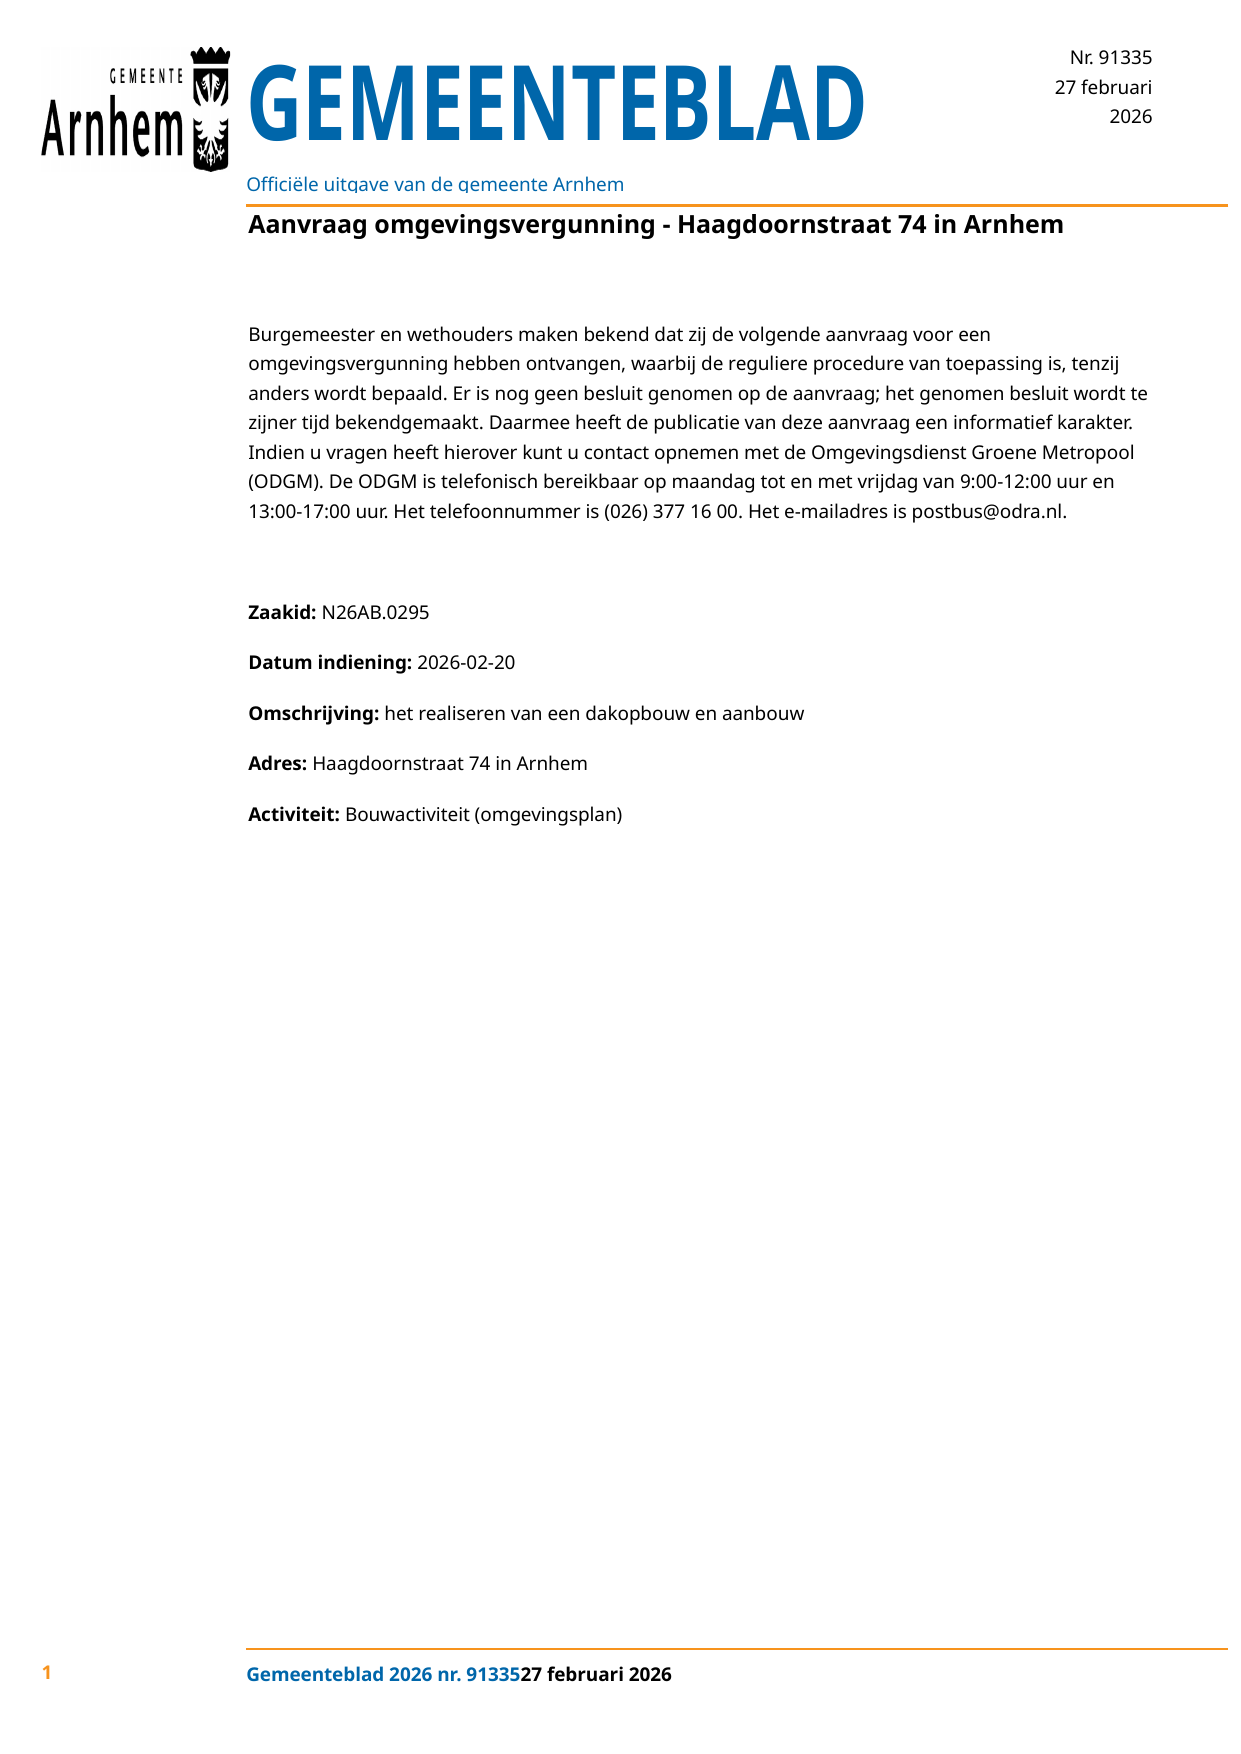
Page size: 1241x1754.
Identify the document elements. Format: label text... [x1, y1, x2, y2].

text Datum indiening: 2026-02-20 [248, 649, 1152, 675]
text Burgemeester en wethouders maken bekend dat zij de volgende aanvraag voor een omgevingsvergunning hebben ontvangen, waarbij de reguliere procedure van toepassing is, tenzij anders wordt bepaald. Er is nog geen besluit genomen op de aanvraag; het genomen besluit wordt te zijner tijd bekendgemaakt. Daarmee heeft de publicatie van deze aanvraag een informatief karakter. Indien u vragen heeft hierover kunt u contact opnemen met de Omgevingsdienst Groene Metropool (ODGM). De ODGM is telefonisch bereikbaar op maandag tot en met vrijdag van 9:00-12:00 uur en 13:00-17:00 uur. Het telefoonnummer is (026) 377 16 00. Het e-mailadres is postbus@odra.nl. [248, 321, 1152, 524]
text Aanvraag omgevingsvergunning - Haagdoornstraat 74 in Arnhem [248, 207, 1152, 241]
text Adres: Haagdoornstraat 74 in Arnhem [248, 750, 1152, 776]
text Activiteit: Bouwactiviteit (omgevingsplan) [248, 801, 1152, 826]
text Zaakid: N26AB.0295 [248, 599, 1152, 625]
picture [41, 47, 231, 172]
text Omschrijving: het realiseren van een dakopbouw en aanbouw [248, 700, 1152, 726]
